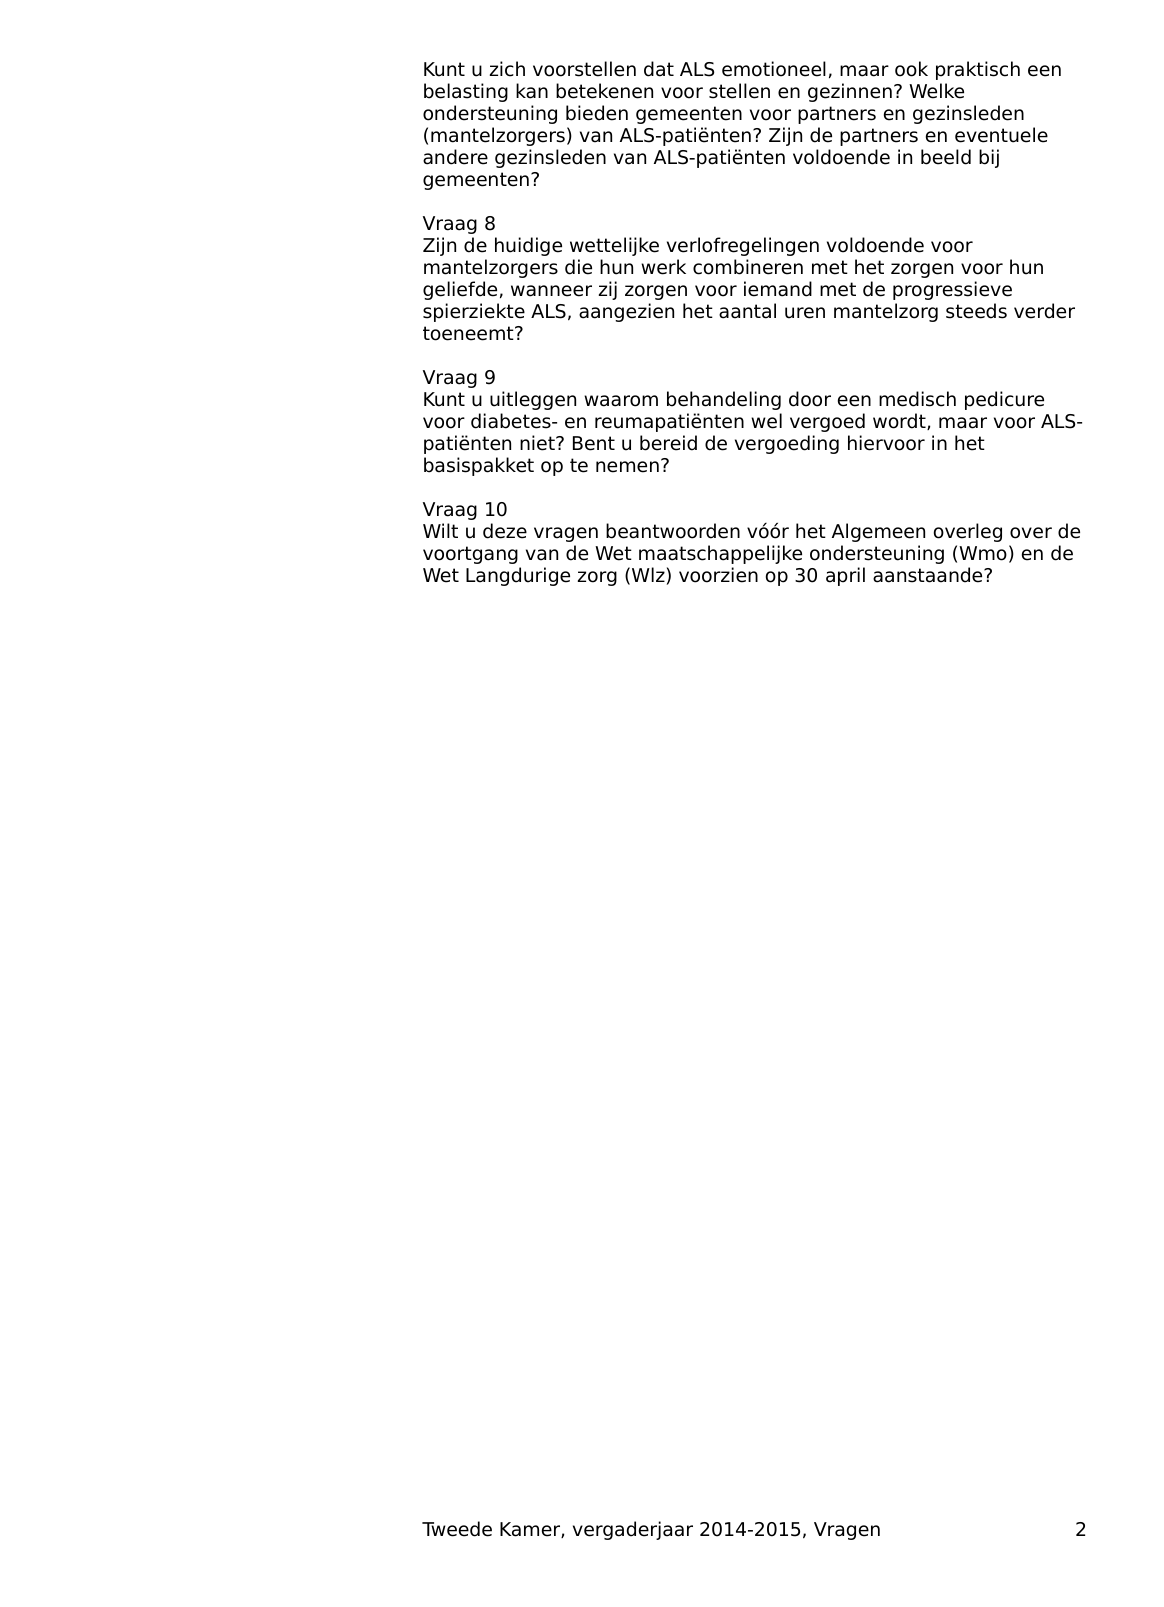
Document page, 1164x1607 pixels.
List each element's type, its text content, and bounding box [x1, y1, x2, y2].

text Vraag 9 [422, 367, 1087, 389]
text Vraag 8 [422, 213, 1087, 235]
text Kunt u zich voorstellen dat ALS emotioneel, maar ook praktisch een belasting kan betekenen voor stellen en gezinnen? Welke ondersteuning bieden gemeenten voor partners en gezinsleden (mantelzorgers) van ALS-patiënten? Zijn de partners en eventuele andere gezinsleden van ALS-patiënten voldoende in beeld bij gemeenten? [422, 59, 1087, 191]
text Zijn de huidige wettelijke verlofregelingen voldoende voor mantelzorgers die hun werk combineren met het zorgen voor hun geliefde, wanneer zij zorgen voor iemand met de progressieve spierziekte ALS, aangezien het aantal uren mantelzorg steeds verder toeneemt? [422, 235, 1087, 345]
text Kunt u uitleggen waarom behandeling door een medisch pedicure voor diabetes- en reumapatiënten wel vergoed wordt, maar voor ALS-patiënten niet? Bent u bereid de vergoeding hiervoor in het basispakket op te nemen? [422, 389, 1087, 477]
text Vraag 10 [422, 499, 1087, 521]
text Wilt u deze vragen beantwoorden vóór het Algemeen overleg over de voortgang van de Wet maatschappelijke ondersteuning (Wmo) en de Wet Langdurige zorg (Wlz) voorzien op 30 april aanstaande? [422, 521, 1087, 587]
